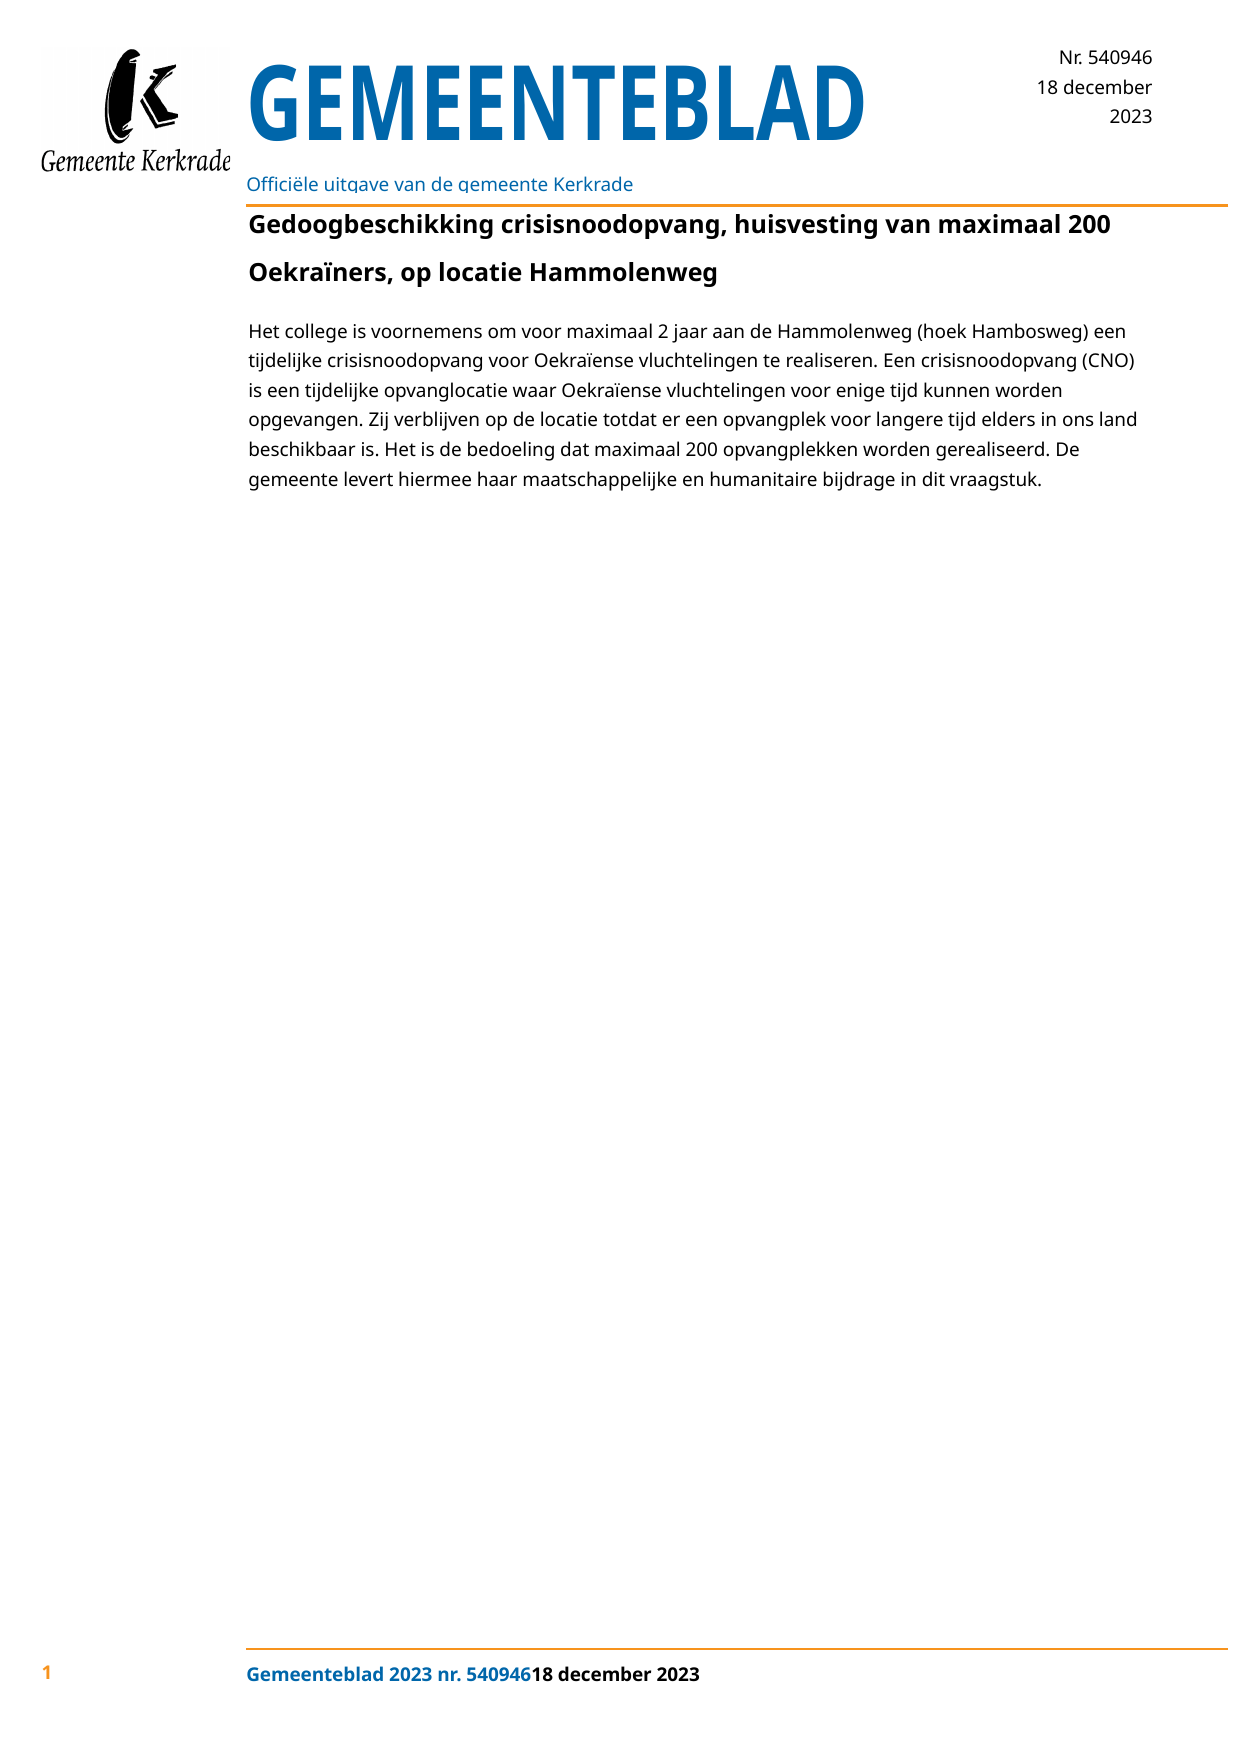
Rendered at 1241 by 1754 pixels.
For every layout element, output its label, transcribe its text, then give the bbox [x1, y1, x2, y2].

text Het college is voornemens om voor maximaal 2 jaar aan de Hammolenweg (hoek Hambosweg) een tijdelijke crisisnoodopvang voor Oekraïense vluchtelingen te realiseren. Een crisisnoodopvang (CNO) is een tijdelijke opvanglocatie waar Oekraïense vluchtelingen voor enige tijd kunnen worden opgevangen. Zij verblijven op de locatie totdat er een opvangplek voor langere tijd elders in ons land beschikbaar is. Het is de bedoeling dat maximaal 200 opvangplekken worden gerealiseerd. De gemeente levert hiermee haar maatschappelijke en humanitaire bijdrage in dit vraagstuk. [248, 318, 1152, 492]
picture [41, 47, 231, 172]
text Gedoogbeschikking crisisnoodopvang, huisvesting van maximaal 200 Oekraïners, op locatie Hammolenweg [248, 207, 1152, 288]
